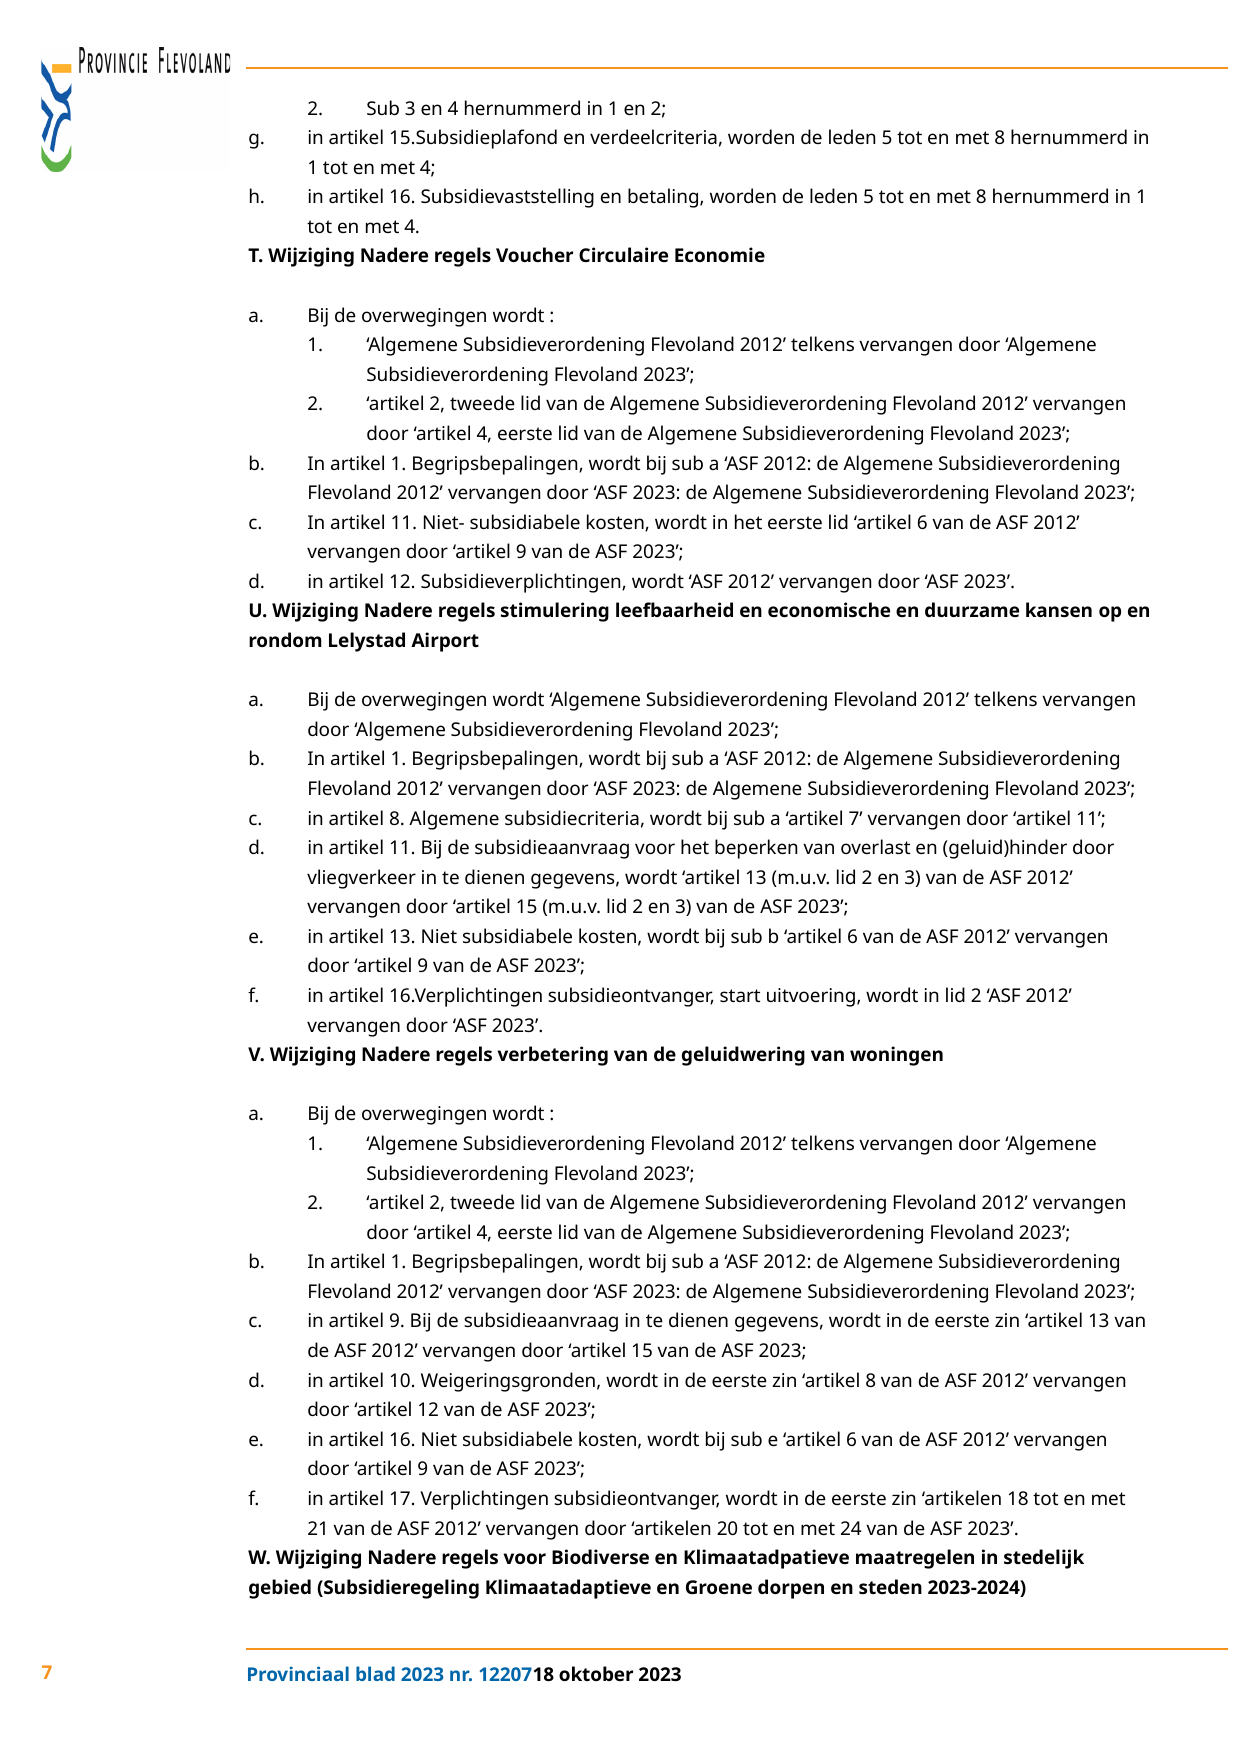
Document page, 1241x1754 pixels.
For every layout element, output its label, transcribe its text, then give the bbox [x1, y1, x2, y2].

list ‘artikel 2, tweede lid van de Algemene Subsidieverordening Flevoland 2012’ vervangen door ‘artikel 4, eerste lid van de Algemene Subsidieverordening Flevoland 2023’; [307, 1189, 1152, 1245]
text T. Wijziging Nadere regels Voucher Circulaire Economie [248, 243, 1152, 268]
list Bij de overwegingen wordt : [248, 1101, 1152, 1126]
list ‘artikel 2, tweede lid van de Algemene Subsidieverordening Flevoland 2012’ vervangen door ‘artikel 4, eerste lid van de Algemene Subsidieverordening Flevoland 2023’; [307, 391, 1152, 446]
list in artikel 17. Verplichtingen subsidieontvanger, wordt in de eerste zin ‘artikelen 18 tot en met 21 van de ASF 2012’ vervangen door ‘artikelen 20 tot en met 24 van de ASF 2023’. [248, 1485, 1152, 1541]
list In artikel 1. Begripsbepalingen, wordt bij sub a ‘ASF 2012: de Algemene Subsidieverordening Flevoland 2012’ vervangen door ‘ASF 2023: de Algemene Subsidieverordening Flevoland 2023’; [248, 1248, 1152, 1304]
list In artikel 1. Begripsbepalingen, wordt bij sub a ‘ASF 2012: de Algemene Subsidieverordening Flevoland 2012’ vervangen door ‘ASF 2023: de Algemene Subsidieverordening Flevoland 2023’; [248, 746, 1152, 801]
text U. Wijziging Nadere regels stimulering leefbaarheid en economische en duurzame kansen op en rondom Lelystad Airport [248, 598, 1152, 653]
list in artikel 12. Subsidieverplichtingen, wordt ‘ASF 2012’ vervangen door ‘ASF 2023’. [248, 568, 1152, 594]
list Bij de overwegingen wordt : [248, 302, 1152, 328]
list in artikel 9. Bij de subsidieaanvraag in te dienen gegevens, wordt in de eerste zin ‘artikel 13 van de ASF 2012’ vervangen door ‘artikel 15 van de ASF 2023; [248, 1308, 1152, 1363]
list In artikel 11. Niet- subsidiabele kosten, wordt in het eerste lid ‘artikel 6 van de ASF 2012’ vervangen door ‘artikel 9 van de ASF 2023’; [248, 509, 1152, 564]
picture [41, 47, 231, 172]
list ‘Algemene Subsidieverordening Flevoland 2012’ telkens vervangen door ‘Algemene Subsidieverordening Flevoland 2023’; [307, 1130, 1152, 1186]
list Sub 3 en 4 hernummerd in 1 en 2; [307, 95, 1152, 121]
list in artikel 15.Subsidieplafond en verdeelcriteria, worden de leden 5 tot en met 8 hernummerd in 1 tot en met 4; [248, 124, 1152, 180]
list in artikel 10. Weigeringsgronden, wordt in de eerste zin ‘artikel 8 van de ASF 2012’ vervangen door ‘artikel 12 van de ASF 2023’; [248, 1367, 1152, 1422]
text V. Wijziging Nadere regels verbetering van de geluidwering van woningen [248, 1041, 1152, 1067]
list in artikel 16. Subsidievaststelling en betaling, worden de leden 5 tot en met 8 hernummerd in 1 tot en met 4. [248, 183, 1152, 239]
list ‘Algemene Subsidieverordening Flevoland 2012’ telkens vervangen door ‘Algemene Subsidieverordening Flevoland 2023’; [307, 331, 1152, 387]
list Bij de overwegingen wordt ‘Algemene Subsidieverordening Flevoland 2012’ telkens vervangen door ‘Algemene Subsidieverordening Flevoland 2023’; [248, 686, 1152, 742]
list In artikel 1. Begripsbepalingen, wordt bij sub a ‘ASF 2012: de Algemene Subsidieverordening Flevoland 2012’ vervangen door ‘ASF 2023: de Algemene Subsidieverordening Flevoland 2023’; [248, 450, 1152, 505]
list in artikel 16.Verplichtingen subsidieontvanger, start uitvoering, wordt in lid 2 ‘ASF 2012’ vervangen door ‘ASF 2023’. [248, 982, 1152, 1038]
list in artikel 11. Bij de subsidieaanvraag voor het beperken van overlast en (geluid)hinder door vliegverkeer in te dienen gegevens, wordt ‘artikel 13 (m.u.v. lid 2 en 3) van de ASF 2012’ vervangen door ‘artikel 15 (m.u.v. lid 2 en 3) van de ASF 2023’; [248, 834, 1152, 919]
list in artikel 8. Algemene subsidiecriteria, wordt bij sub a ‘artikel 7’ vervangen door ‘artikel 11’; [248, 805, 1152, 831]
list in artikel 16. Niet subsidiabele kosten, wordt bij sub e ‘artikel 6 van de ASF 2012’ vervangen door ‘artikel 9 van de ASF 2023’; [248, 1426, 1152, 1481]
text W. Wijziging Nadere regels voor Biodiverse en Klimaatadpatieve maatregelen in stedelijk gebied (Subsidieregeling Klimaatadaptieve en Groene dorpen en steden 2023-2024) [248, 1544, 1152, 1600]
list in artikel 13. Niet subsidiabele kosten, wordt bij sub b ‘artikel 6 van de ASF 2012’ vervangen door ‘artikel 9 van de ASF 2023’; [248, 923, 1152, 978]
